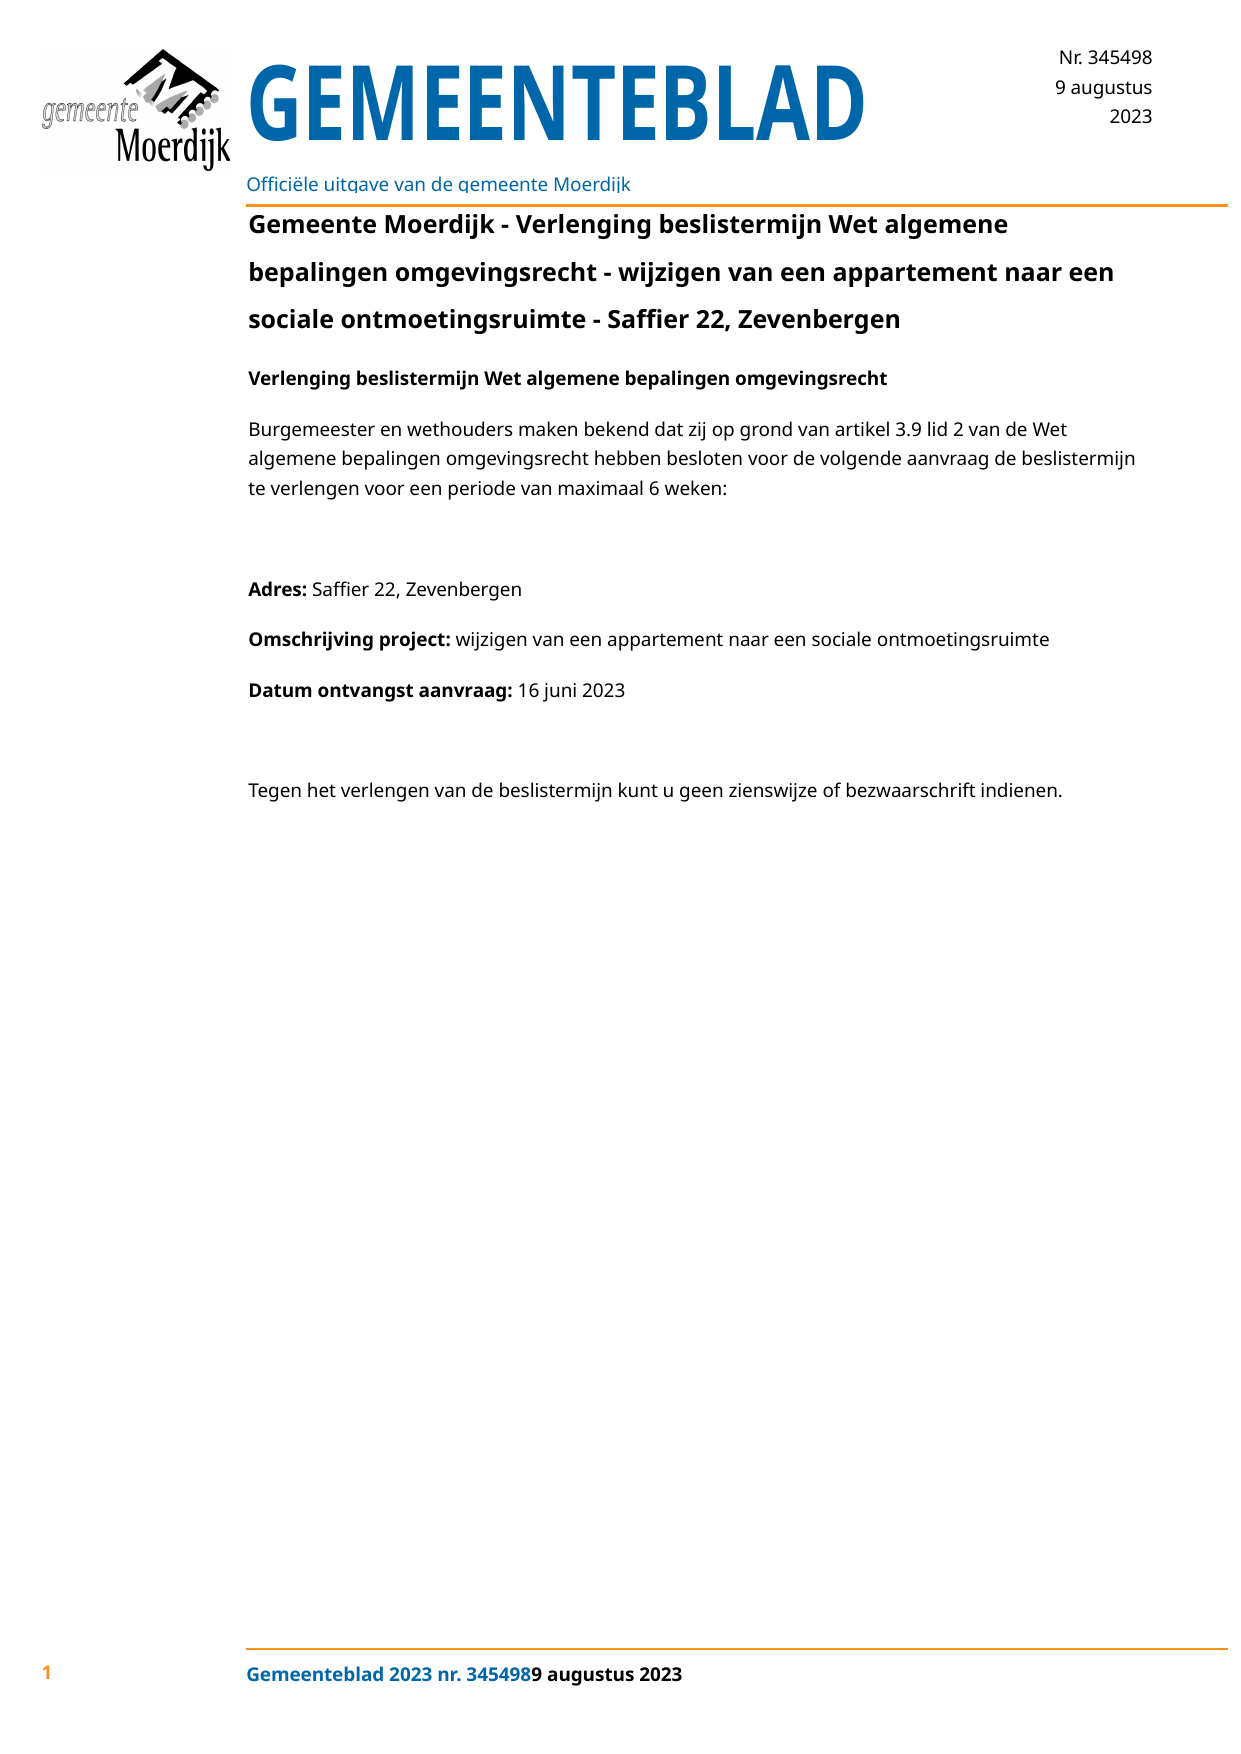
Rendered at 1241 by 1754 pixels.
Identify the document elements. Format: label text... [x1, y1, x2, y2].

text Adres: Saffier 22, Zevenbergen [248, 576, 1152, 602]
text Tegen het verlengen van de beslistermijn kunt u geen zienswijze of bezwaarschrift indienen. [248, 778, 1152, 803]
text Omschrijving project: wijzigen van een appartement naar een sociale ontmoetingsruimte [248, 626, 1152, 652]
text Burgemeester en wethouders maken bekend dat zij op grond van artikel 3.9 lid 2 van de Wet algemene bepalingen omgevingsrecht hebben besloten voor de volgende aanvraag de beslistermijn te verlengen voor een periode van maximaal 6 weken: [248, 416, 1152, 501]
picture [41, 47, 231, 172]
text Verlenging beslistermijn Wet algemene bepalingen omgevingsrecht [248, 366, 1152, 391]
text Gemeente Moerdijk - Verlenging beslistermijn Wet algemene bepalingen omgevingsrecht - wijzigen van een appartement naar een sociale ontmoetingsruimte - Saffier 22, Zevenbergen [248, 207, 1152, 336]
text Datum ontvangst aanvraag: 16 juni 2023 [248, 677, 1152, 702]
